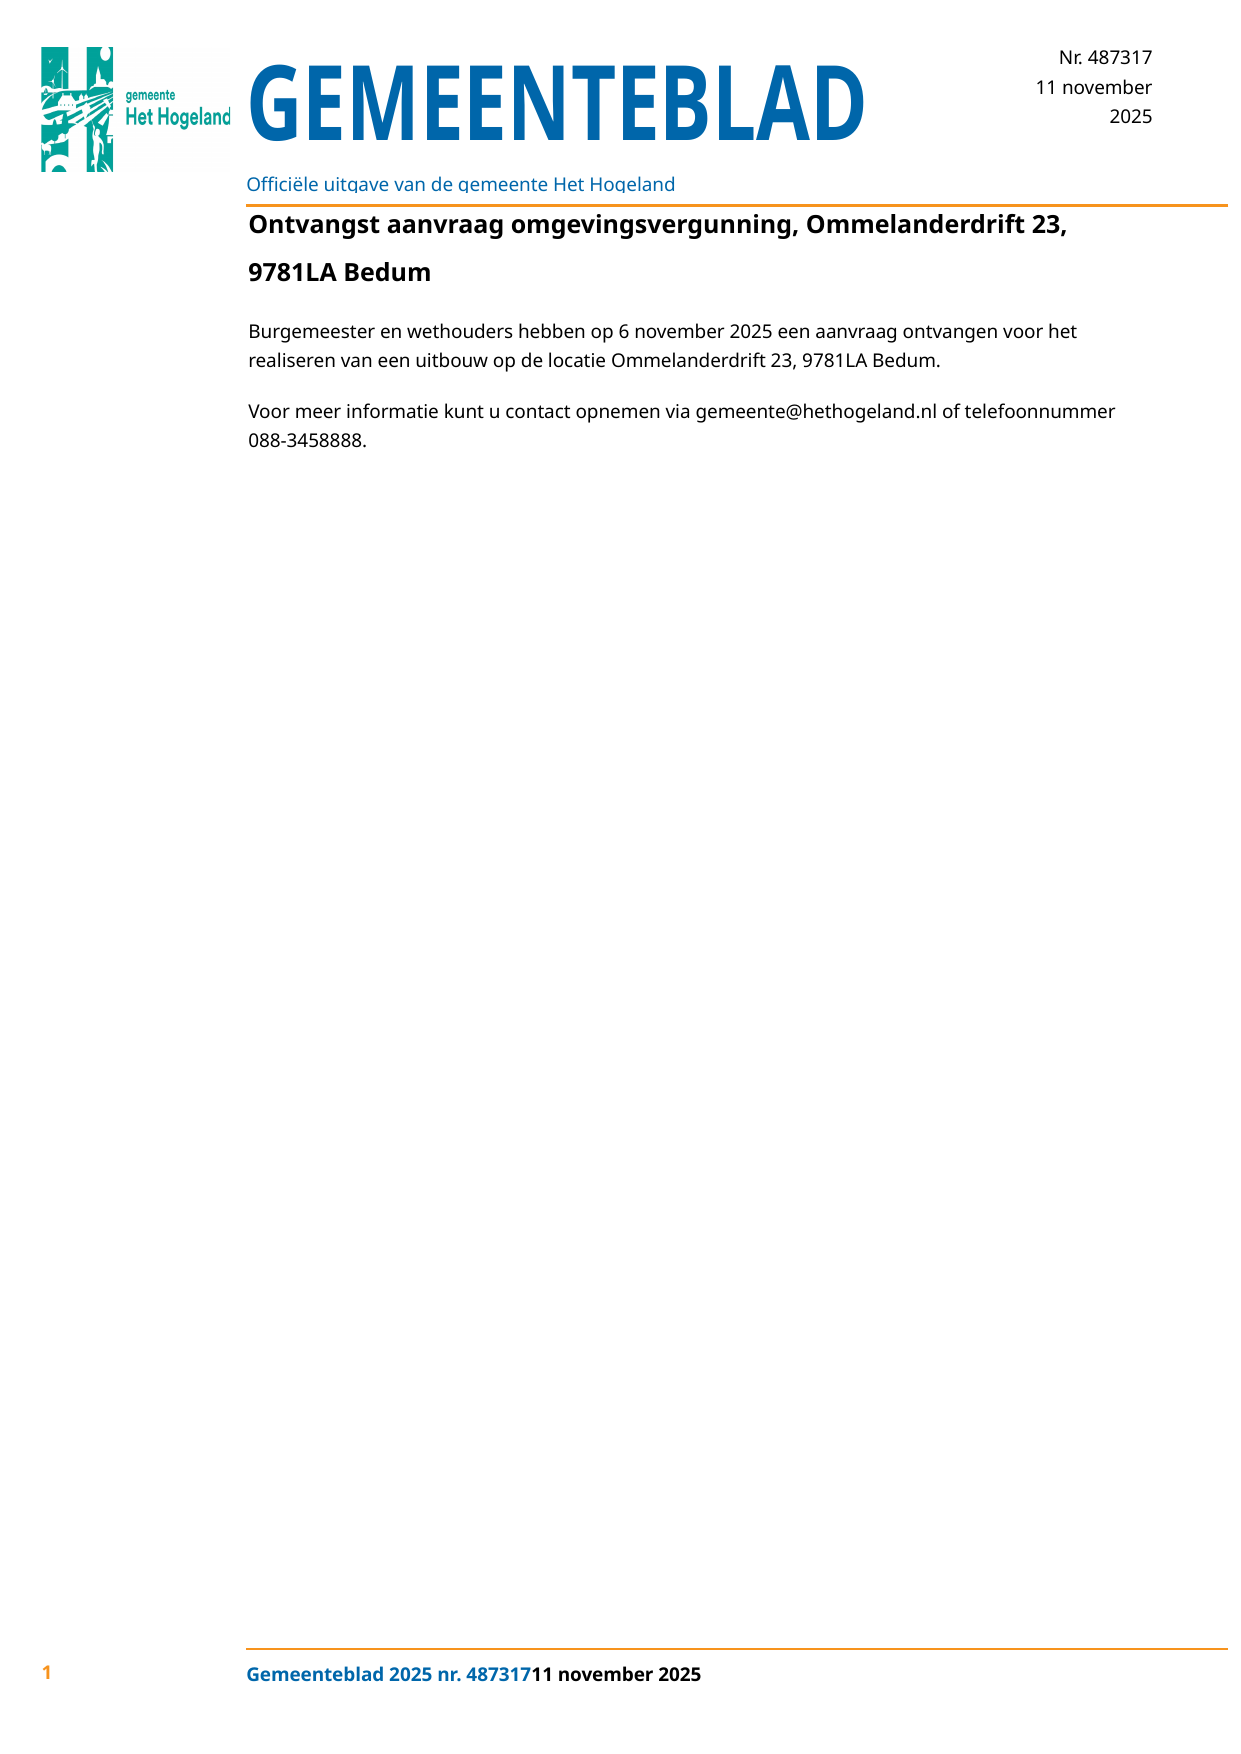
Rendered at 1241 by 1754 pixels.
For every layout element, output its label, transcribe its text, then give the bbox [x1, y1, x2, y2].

text Voor meer informatie kunt u contact opnemen via gemeente@hethogeland.nl of telefoonnummer 088-3458888. [248, 398, 1152, 453]
text Ontvangst aanvraag omgevingsvergunning, Ommelanderdrift 23, 9781LA Bedum [248, 207, 1152, 288]
picture [41, 47, 231, 172]
text Burgemeester en wethouders hebben op 6 november 2025 een aanvraag ontvangen voor het realiseren van een uitbouw op de locatie Ommelanderdrift 23, 9781LA Bedum. [248, 318, 1152, 373]
